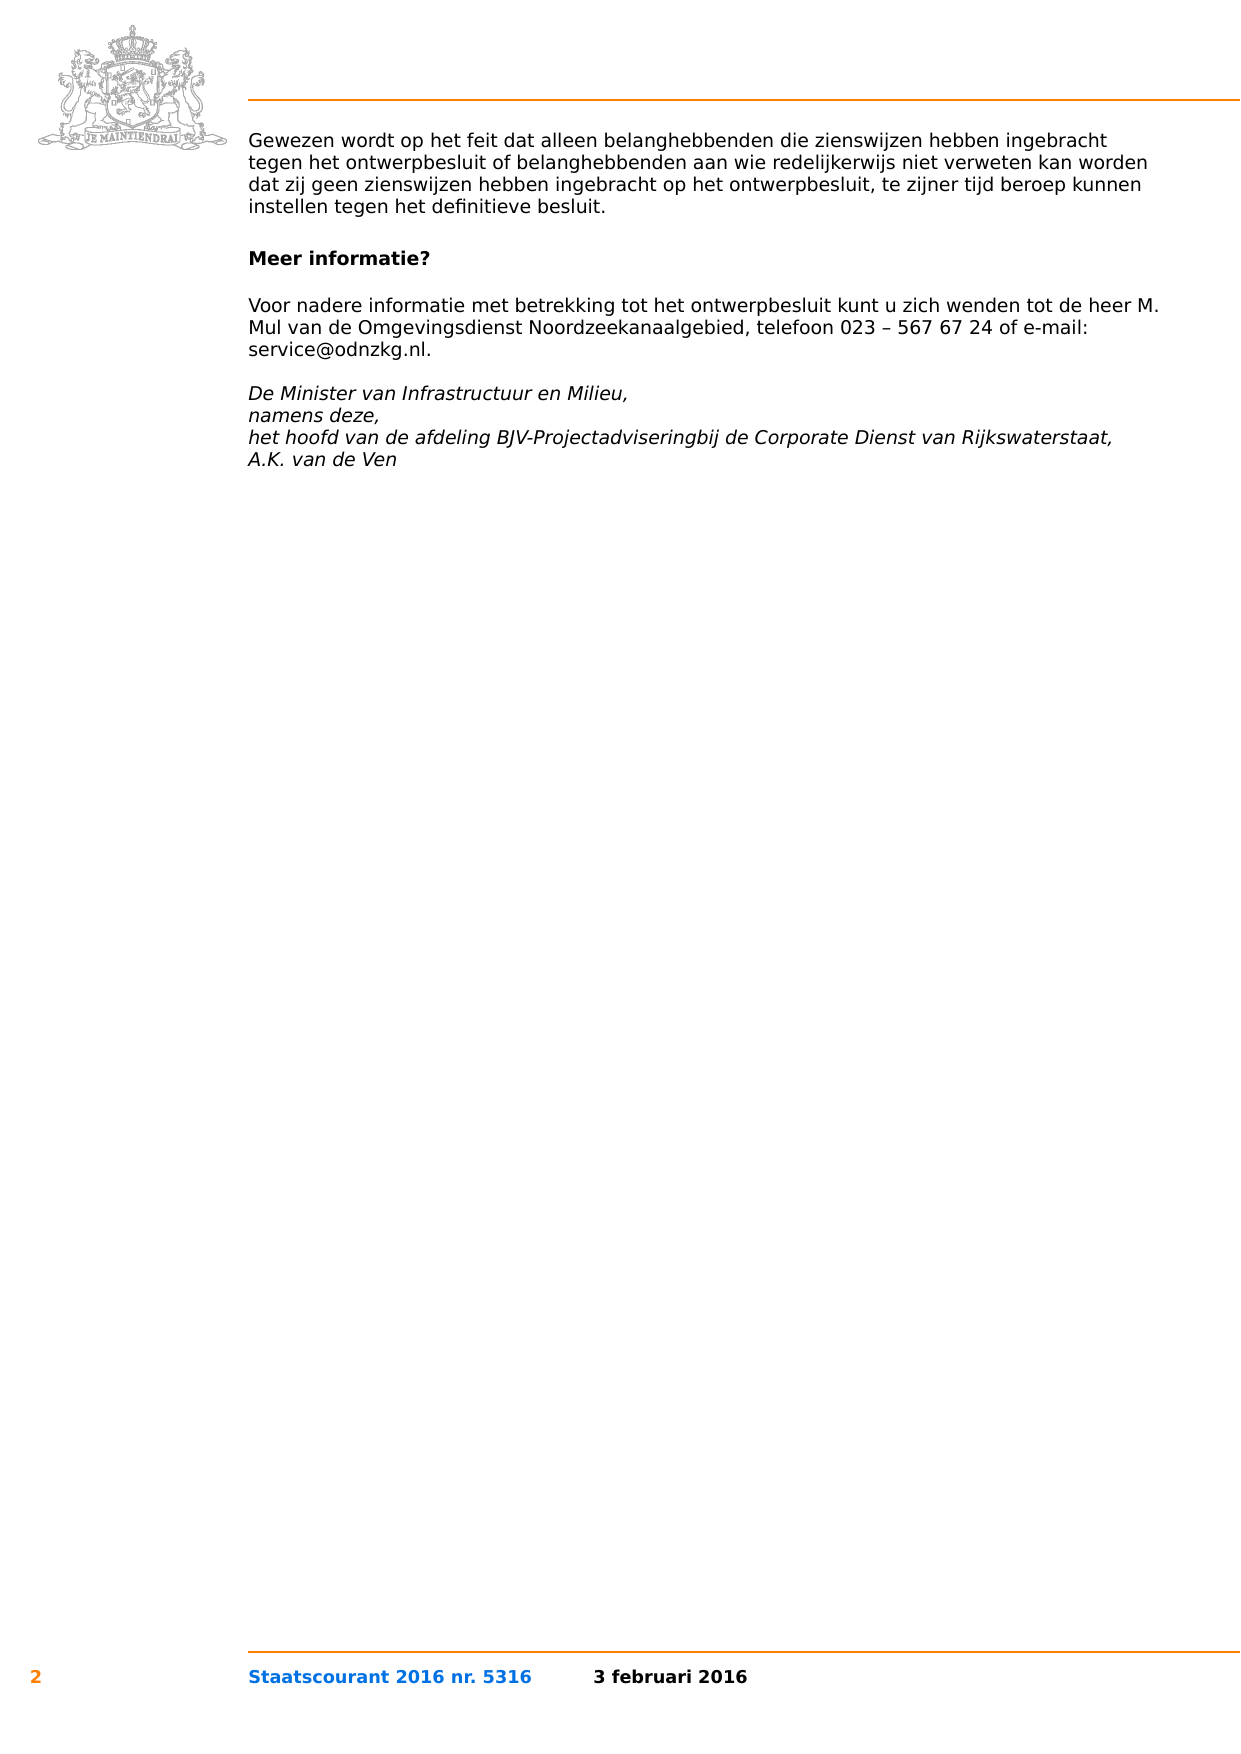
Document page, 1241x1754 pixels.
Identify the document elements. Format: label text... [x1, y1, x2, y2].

subtitle Meer informatie? [248, 248, 1163, 270]
text Gewezen wordt op het feit dat alleen belanghebbenden die zienswijzen hebben ingebracht tegen het ontwerpbesluit of belanghebbenden aan wie redelijkerwijs niet verweten kan worden dat zij geen zienswijzen hebben ingebracht op het ontwerpbesluit, te zijner tijd beroep kunnen instellen tegen het definitieve besluit. [248, 130, 1163, 218]
text De Minister van Infrastructuur en Milieu, namens deze, het hoofd van de afdeling BJV-Projectadviseringbij de Corporate Dienst van Rijkswaterstaat, A.K. van de Ven [248, 383, 1163, 471]
picture [38, 25, 227, 150]
text Voor nadere informatie met betrekking tot het ontwerpbesluit kunt u zich wenden tot de heer M. Mul van de Omgevingsdienst Noordzeekanaalgebied, telefoon 023 – 567 67 24 of e-mail: service@odnzkg.nl. [248, 295, 1163, 361]
